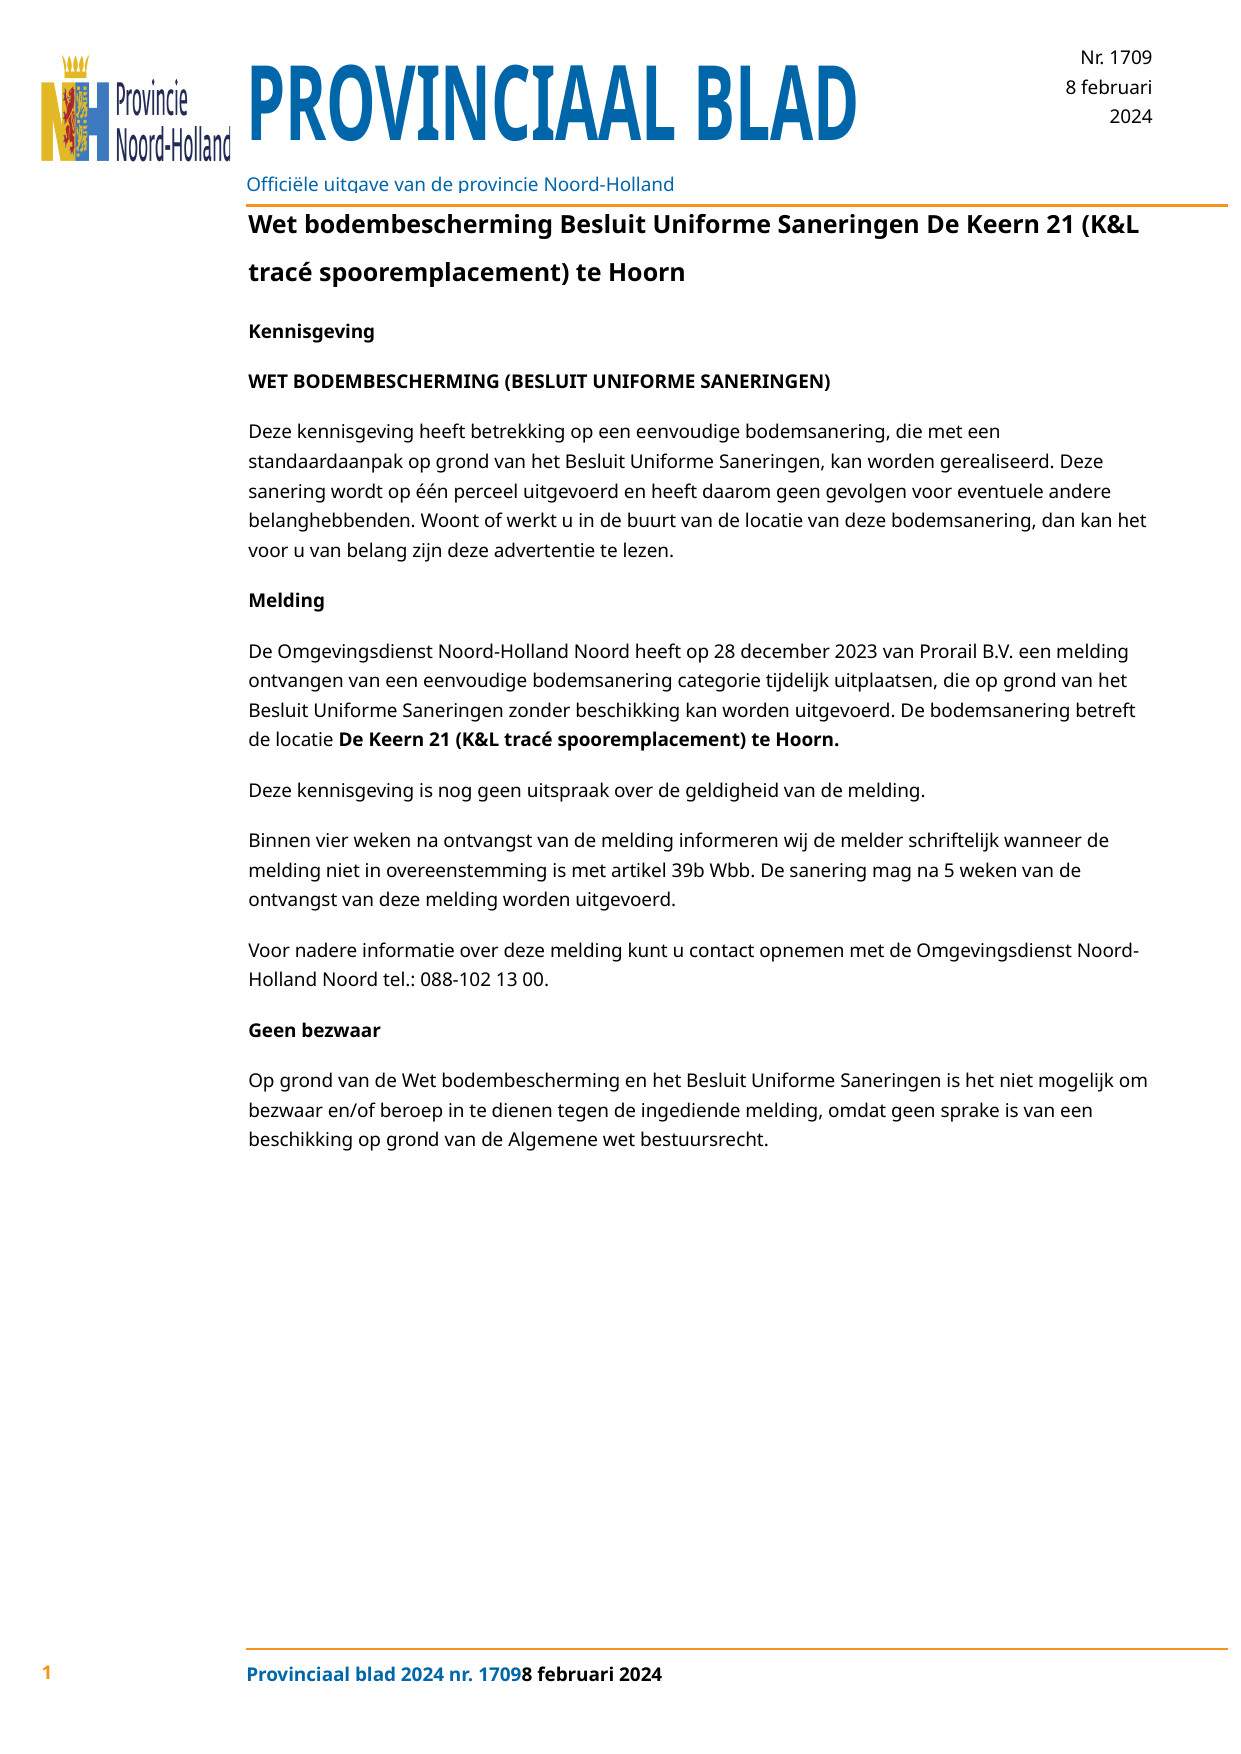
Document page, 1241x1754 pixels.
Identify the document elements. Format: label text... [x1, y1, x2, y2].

text WET BODEMBESCHERMING (BESLUIT UNIFORME SANERINGEN) [248, 368, 1152, 394]
text Op grond van de Wet bodembescherming en het Besluit Uniforme Saneringen is het niet mogelijk om bezwaar en/of beroep in te dienen tegen de ingediende melding, omdat geen sprake is van een beschikking op grond van de Algemene wet bestuursrecht. [248, 1067, 1152, 1152]
text Melding [248, 587, 1152, 613]
text De Omgevingsdienst Noord-Holland Noord heeft op 28 december 2023 van Prorail B.V. een melding ontvangen van een eenvoudige bodemsanering categorie tijdelijk uitplaatsen, die op grond van het Besluit Uniforme Saneringen zonder beschikking kan worden uitgevoerd. De bodemsanering betreft de locatie De Keern 21 (K&L tracé spooremplacement) te Hoorn. [248, 638, 1152, 752]
text Deze kennisgeving heeft betrekking op een eenvoudige bodemsanering, die met een standaardaanpak op grond van het Besluit Uniforme Saneringen, kan worden gerealiseerd. Deze sanering wordt op één perceel uitgevoerd en heeft daarom geen gevolgen voor eventuele andere belanghebbenden. Woont of werkt u in de buurt van de locatie van deze bodemsanering, dan kan het voor u van belang zijn deze advertentie te lezen. [248, 419, 1152, 563]
picture [41, 47, 231, 172]
text Geen bezwaar [248, 1017, 1152, 1043]
text Wet bodembescherming Besluit Uniforme Saneringen De Keern 21 (K&L tracé spooremplacement) te Hoorn [248, 207, 1152, 288]
text Voor nadere informatie over deze melding kunt u contact opnemen met de Omgevingsdienst Noord-Holland Noord tel.: 088-102 13 00. [248, 937, 1152, 992]
text Deze kennisgeving is nog geen uitspraak over de geldigheid van de melding. [248, 777, 1152, 803]
text Binnen vier weken na ontvangst van de melding informeren wij de melder schriftelijk wanneer de melding niet in overeenstemming is met artikel 39b Wbb. De sanering mag na 5 weken van de ontvangst van deze melding worden uitgevoerd. [248, 827, 1152, 912]
text Kennisgeving [248, 318, 1152, 344]
